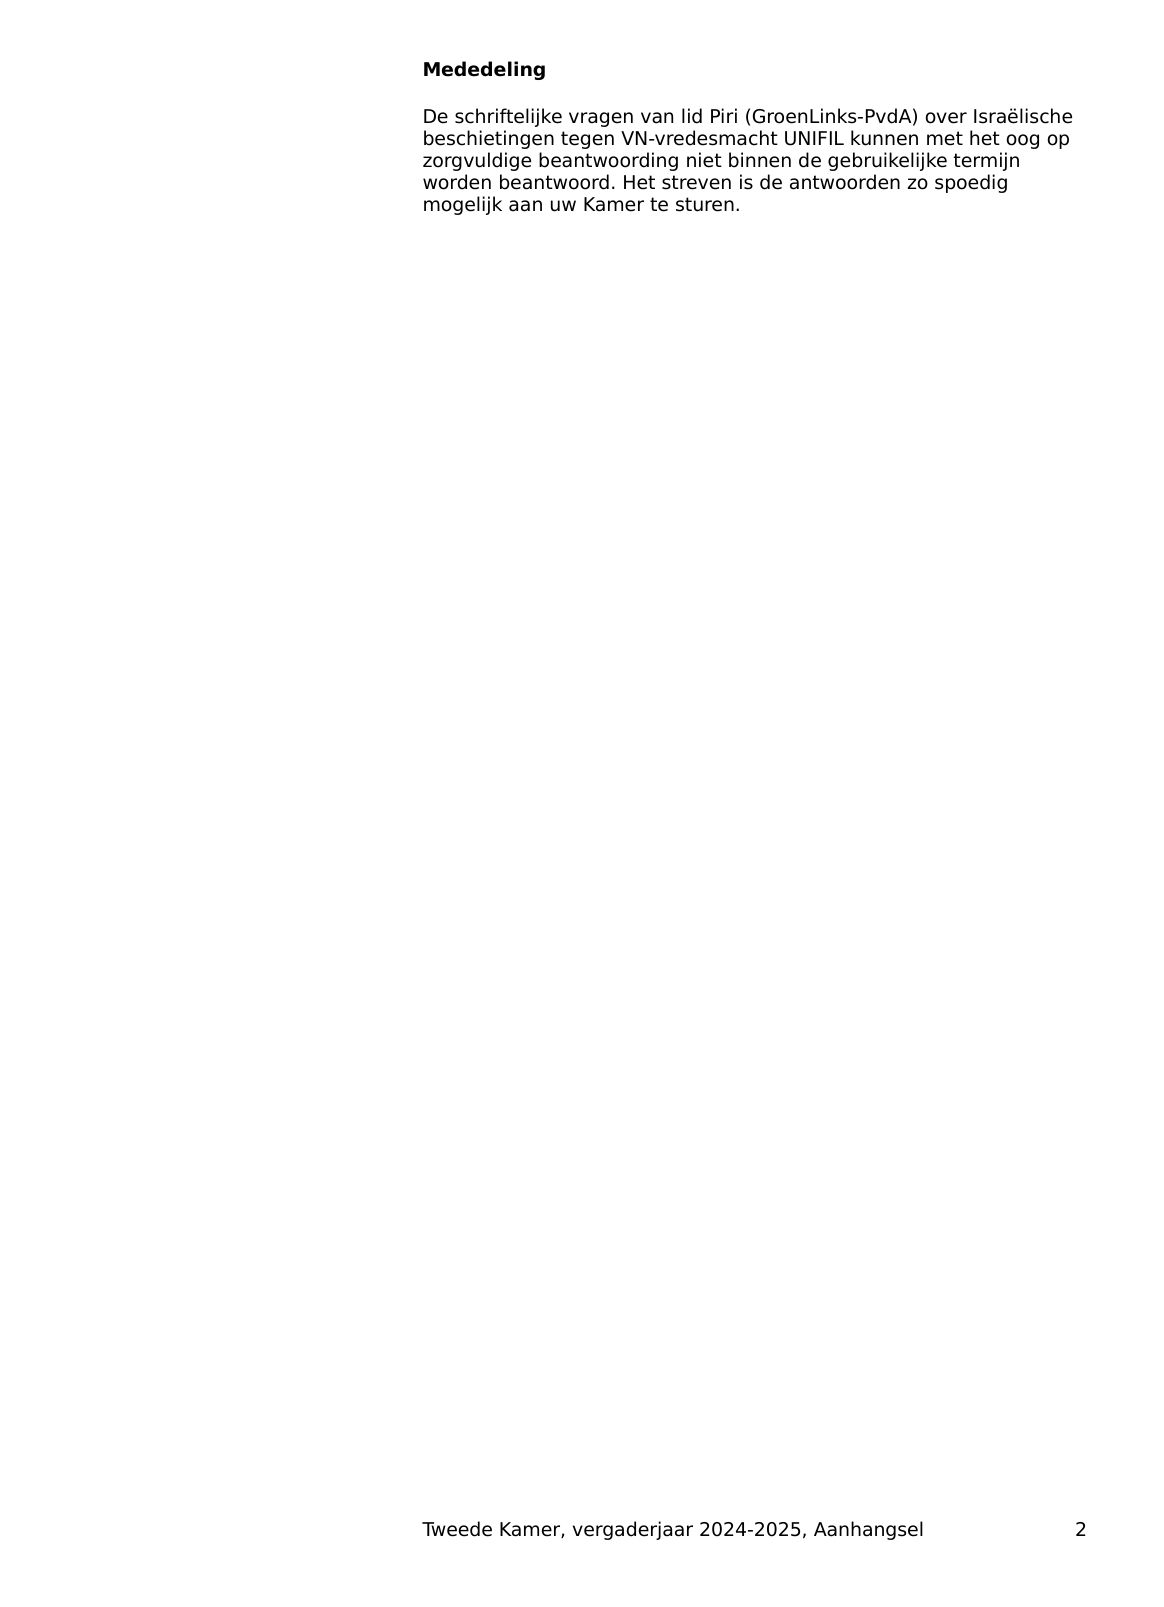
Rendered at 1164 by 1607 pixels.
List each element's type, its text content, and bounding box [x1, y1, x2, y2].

text De schriftelijke vragen van lid Piri (GroenLinks-PvdA) over Israëlische beschietingen tegen VN-vredesmacht UNIFIL kunnen met het oog op zorgvuldige beantwoording niet binnen de gebruikelijke termijn worden beantwoord. Het streven is de antwoorden zo spoedig mogelijk aan uw Kamer te sturen. [422, 106, 1087, 216]
subtitle Mededeling [422, 59, 1087, 81]
